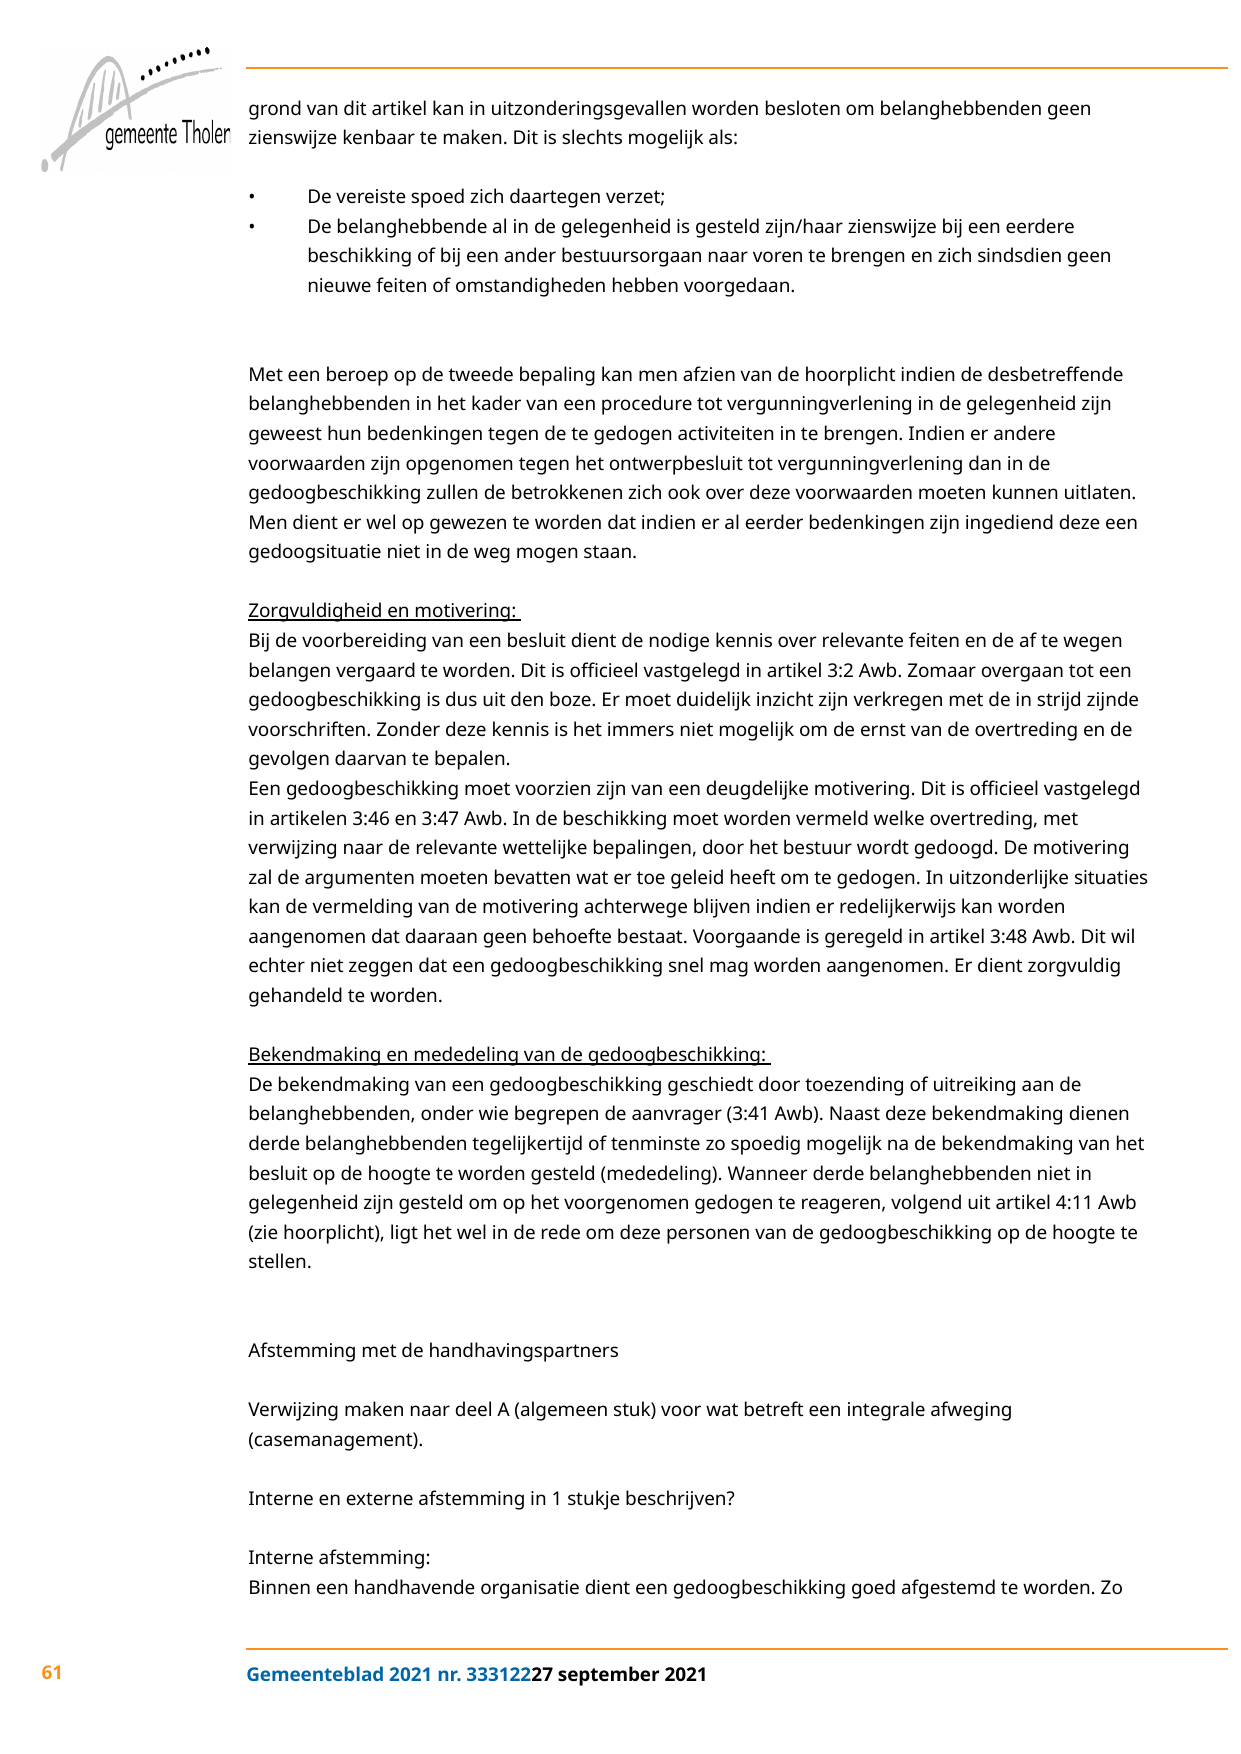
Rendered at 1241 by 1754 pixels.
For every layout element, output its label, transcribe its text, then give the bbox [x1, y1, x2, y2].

text De bekendmaking van een gedoogbeschikking geschiedt door toezending of uitreiking aan de belanghebbenden, onder wie begrepen de aanvrager (3:41 Awb). Naast deze bekendmaking dienen derde belanghebbenden tegelijkertijd of tenminste zo spoedig mogelijk na de bekendmaking van het besluit op de hoogte te worden gesteld (mededeling). Wanneer derde belanghebbenden niet in gelegenheid zijn gesteld om op het voorgenomen gedogen te reageren, volgend uit artikel 4:11 Awb (zie hoorplicht), ligt het wel in de rede om deze personen van de gedoogbeschikking op de hoogte te stellen. [248, 1071, 1152, 1274]
text Interne afstemming: [248, 1544, 1152, 1570]
picture [41, 47, 231, 172]
text Bij de voorbereiding van een besluit dient de nodige kennis over relevante feiten en de af te wegen belangen vergaard te worden. Dit is officieel vastgelegd in artikel 3:2 Awb. Zomaar overgaan tot een gedoogbeschikking is dus uit den boze. Er moet duidelijk inzicht zijn verkregen met de in strijd zijnde voorschriften. Zonder deze kennis is het immers niet mogelijk om de ernst van de overtreding en de gevolgen daarvan te bepalen. [248, 627, 1152, 771]
list De vereiste spoed zich daartegen verzet; [248, 183, 1152, 209]
text Bekendmaking en mededeling van de gedoogbeschikking: [248, 1041, 1152, 1067]
text Interne en externe afstemming in 1 stukje beschrijven? [248, 1485, 1152, 1511]
text Met een beroep op de tweede bepaling kan men afzien van de hoorplicht indien de desbetreffende belanghebbenden in het kader van een procedure tot vergunningverlening in de gelegenheid zijn geweest hun bedenkingen tegen de te gedogen activiteiten in te brengen. Indien er andere voorwaarden zijn opgenomen tegen het ontwerpbesluit tot vergunningverlening dan in de gedoogbeschikking zullen de betrokkenen zich ook over deze voorwaarden moeten kunnen uitlaten. Men dient er wel op gewezen te worden dat indien er al eerder bedenkingen zijn ingediend deze een gedoogsituatie niet in de weg mogen staan. [248, 361, 1152, 564]
list De belanghebbende al in de gelegenheid is gesteld zijn/haar zienswijze bij een eerdere beschikking of bij een ander bestuursorgaan naar voren te brengen en zich sindsdien geen nieuwe feiten of omstandigheden hebben voorgedaan. [248, 213, 1152, 298]
text Binnen een handhavende organisatie dient een gedoogbeschikking goed afgestemd te worden. Zo [248, 1574, 1152, 1600]
text Een gedoogbeschikking moet voorzien zijn van een deugdelijke motivering. Dit is officieel vastgelegd in artikelen 3:46 en 3:47 Awb. In de beschikking moet worden vermeld welke overtreding, met verwijzing naar de relevante wettelijke bepalingen, door het bestuur wordt gedoogd. De motivering zal de argumenten moeten bevatten wat er toe geleid heeft om te gedogen. In uitzonderlijke situaties kan de vermelding van de motivering achterwege blijven indien er redelijkerwijs kan worden aangenomen dat daaraan geen behoefte bestaat. Voorgaande is geregeld in artikel 3:48 Awb. Dit wil echter niet zeggen dat een gedoogbeschikking snel mag worden aangenomen. Er dient zorgvuldig gehandeld te worden. [248, 775, 1152, 1008]
text grond van dit artikel kan in uitzonderingsgevallen worden besloten om belanghebbenden geen zienswijze kenbaar te maken. Dit is slechts mogelijk als: [248, 95, 1152, 150]
text Afstemming met de handhavingspartners [248, 1337, 1152, 1363]
text Zorgvuldigheid en motivering: [248, 598, 1152, 623]
text Verwijzing maken naar deel A (algemeen stuk) voor wat betreft een integrale afweging (casemanagement). [248, 1396, 1152, 1452]
